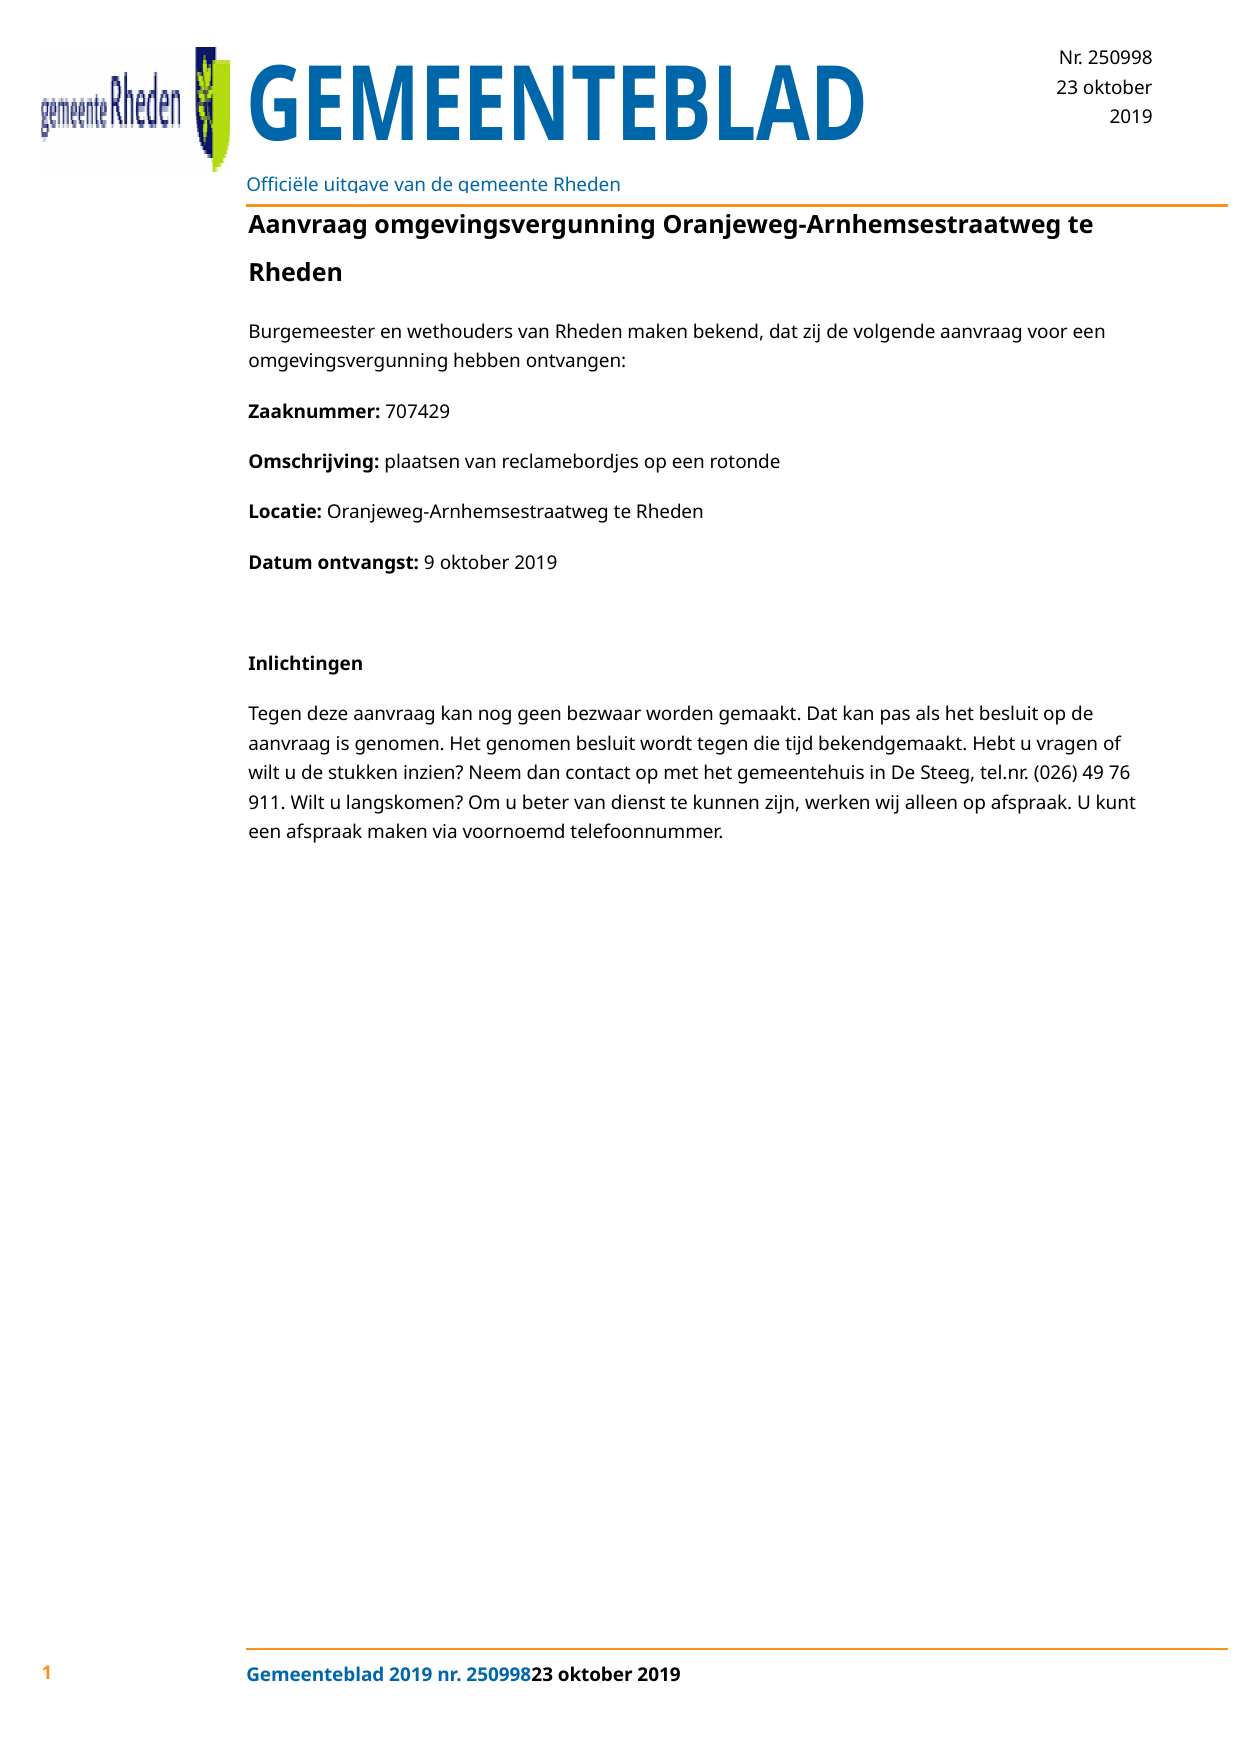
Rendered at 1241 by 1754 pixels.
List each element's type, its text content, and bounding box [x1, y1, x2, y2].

text Tegen deze aanvraag kan nog geen bezwaar worden gemaakt. Dat kan pas als het besluit op de aanvraag is genomen. Het genomen besluit wordt tegen die tijd bekendgemaakt. Hebt u vragen of wilt u de stukken inzien? Neem dan contact op met het gemeentehuis in De Steeg, tel.nr. (026) 49 76 911. Wilt u langskomen? Om u beter van dienst te kunnen zijn, werken wij alleen op afspraak. U kunt een afspraak maken via voornoemd telefoonnummer. [248, 700, 1152, 844]
picture [41, 47, 231, 172]
text Locatie: Oranjeweg-Arnhemsestraatweg te Rheden [248, 499, 1152, 524]
text Burgemeester en wethouders van Rheden maken bekend, dat zij de volgende aanvraag voor een omgevingsvergunning hebben ontvangen: [248, 318, 1152, 373]
text Aanvraag omgevingsvergunning Oranjeweg-Arnhemsestraatweg te Rheden [248, 207, 1152, 288]
text Zaaknummer: 707429 [248, 398, 1152, 424]
text Datum ontvangst: 9 oktober 2019 [248, 549, 1152, 575]
text Omschrijving: plaatsen van reclamebordjes op een rotonde [248, 448, 1152, 474]
text Inlichtingen [248, 650, 1152, 676]
